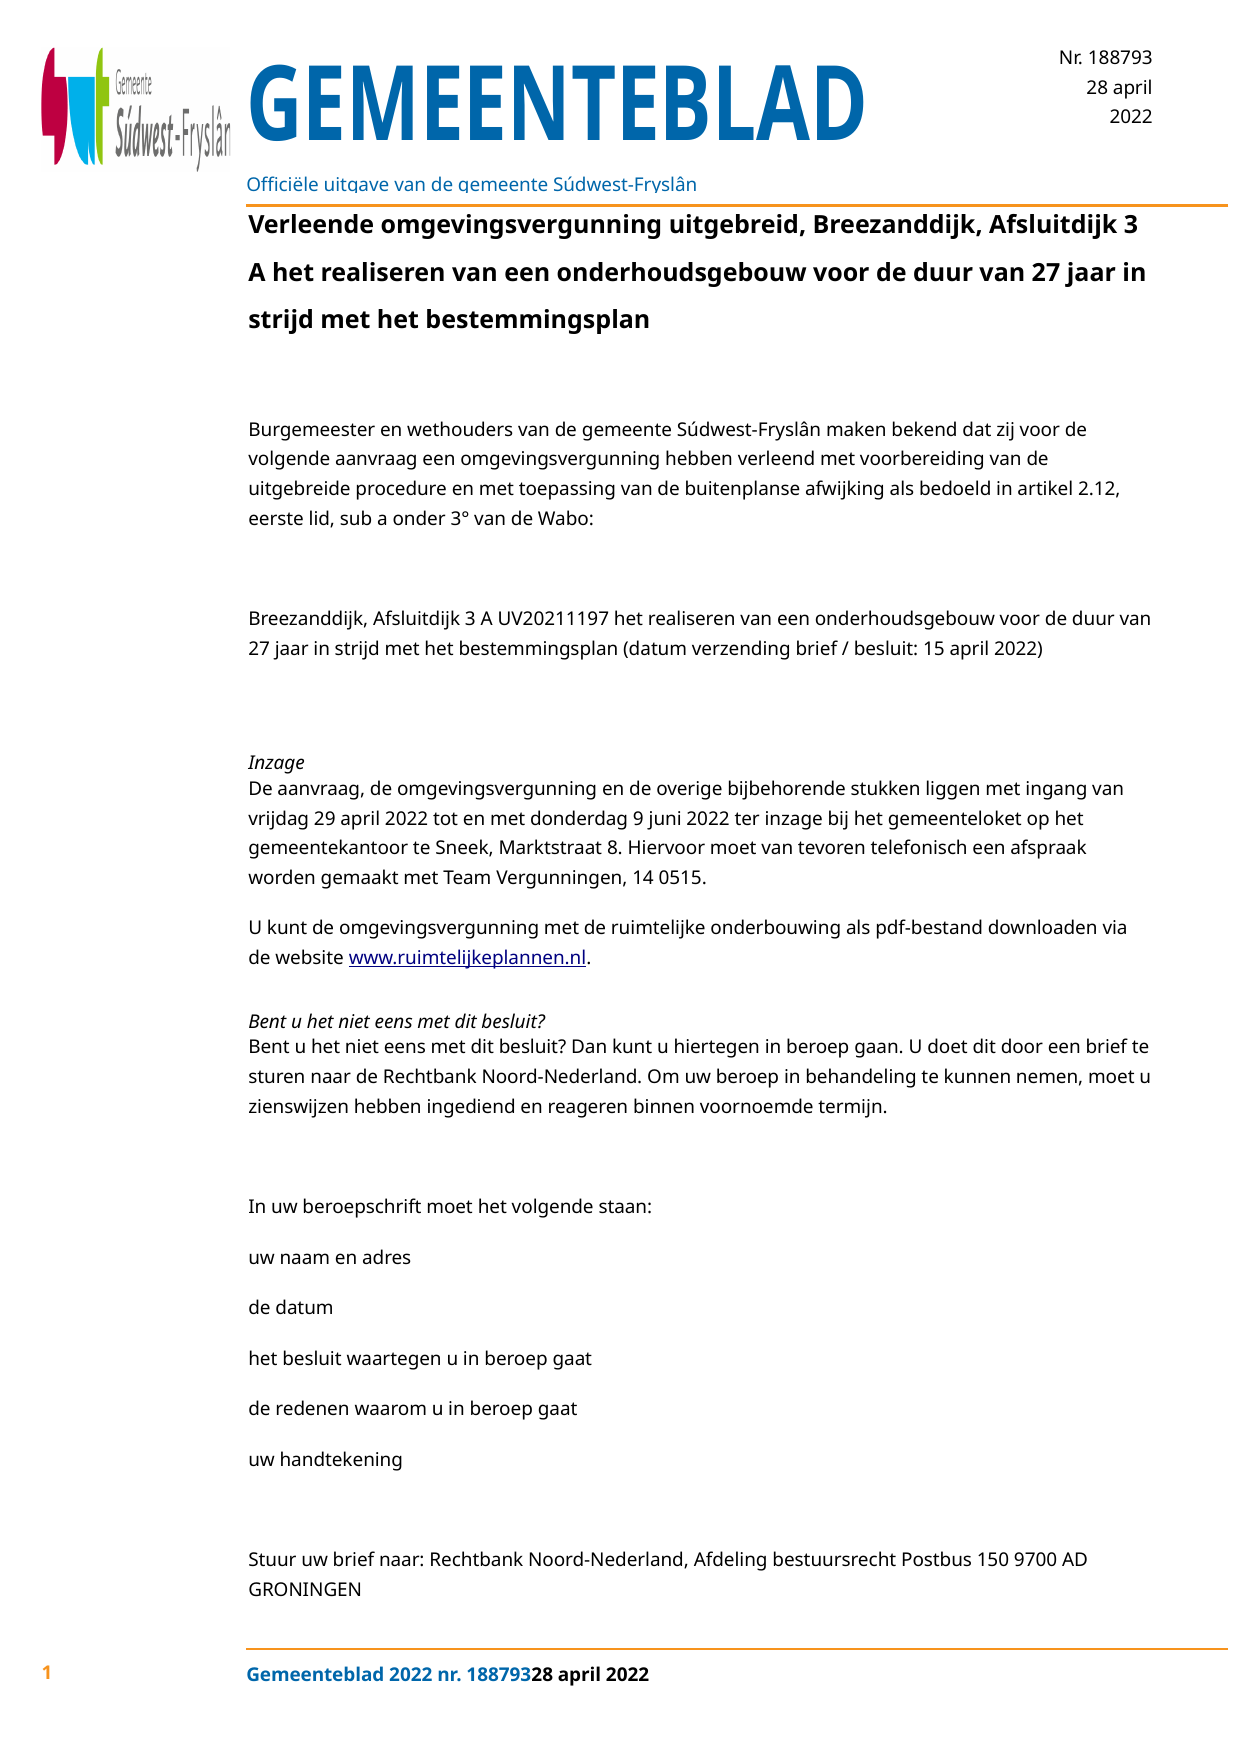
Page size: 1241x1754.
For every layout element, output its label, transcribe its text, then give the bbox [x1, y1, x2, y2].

text het besluit waartegen u in beroep gaat [248, 1345, 1152, 1371]
text Inzage [248, 749, 1152, 775]
text uw naam en adres [248, 1244, 1152, 1270]
text Burgemeester en wethouders van de gemeente Súdwest-Fryslân maken bekend dat zij voor de volgende aanvraag een omgevingsvergunning hebben verleend met voorbereiding van de uitgebreide procedure en met toepassing van de buitenplanse afwijking als bedoeld in artikel 2.12, eerste lid, sub a onder 3° van de Wabo: [248, 416, 1152, 530]
text Stuur uw brief naar: Rechtbank Noord-Nederland, Afdeling bestuursrecht Postbus 150 9700 AD GRONINGEN [248, 1547, 1152, 1602]
picture [41, 47, 231, 172]
text uw handtekening [248, 1446, 1152, 1471]
text Breezanddijk, Afsluitdijk 3 A UV20211197 het realiseren van een onderhoudsgebouw voor de duur van 27 jaar in strijd met het bestemmingsplan (datum verzending brief / besluit: 15 april 2022) [248, 606, 1152, 661]
text de datum [248, 1294, 1152, 1320]
text In uw beroepschrift moet het volgende staan: [248, 1194, 1152, 1219]
text Bent u het niet eens met dit besluit? Dan kunt u hiertegen in beroep gaan. U doet dit door een brief te sturen naar de Rechtbank Noord-Nederland. Om uw beroep in behandeling te kunnen nemen, moet u zienswijzen hebben ingediend en reageren binnen voornoemde termijn. [248, 1034, 1152, 1118]
text Bent u het niet eens met dit besluit? [248, 1008, 1152, 1034]
text Verleende omgevingsvergunning uitgebreid, Breezanddijk, Afsluitdijk 3 A het realiseren van een onderhoudsgebouw voor de duur van 27 jaar in strijd met het bestemmingsplan [248, 207, 1152, 336]
text de redenen waarom u in beroep gaat [248, 1395, 1152, 1421]
text De aanvraag, de omgevingsvergunning en de overige bijbehorende stukken liggen met ingang van vrijdag 29 april 2022 tot en met donderdag 9 juni 2022 ter inzage bij het gemeenteloket op het gemeentekantoor te Sneek, Marktstraat 8. Hiervoor moet van tevoren telefonisch een afspraak worden gemaakt met Team Vergunningen, 14 0515. [248, 775, 1152, 890]
text U kunt de omgevingsvergunning met de ruimtelijke onderbouwing als pdf-bestand downloaden via de website www.ruimtelijkeplannen.nl. [248, 914, 1152, 970]
